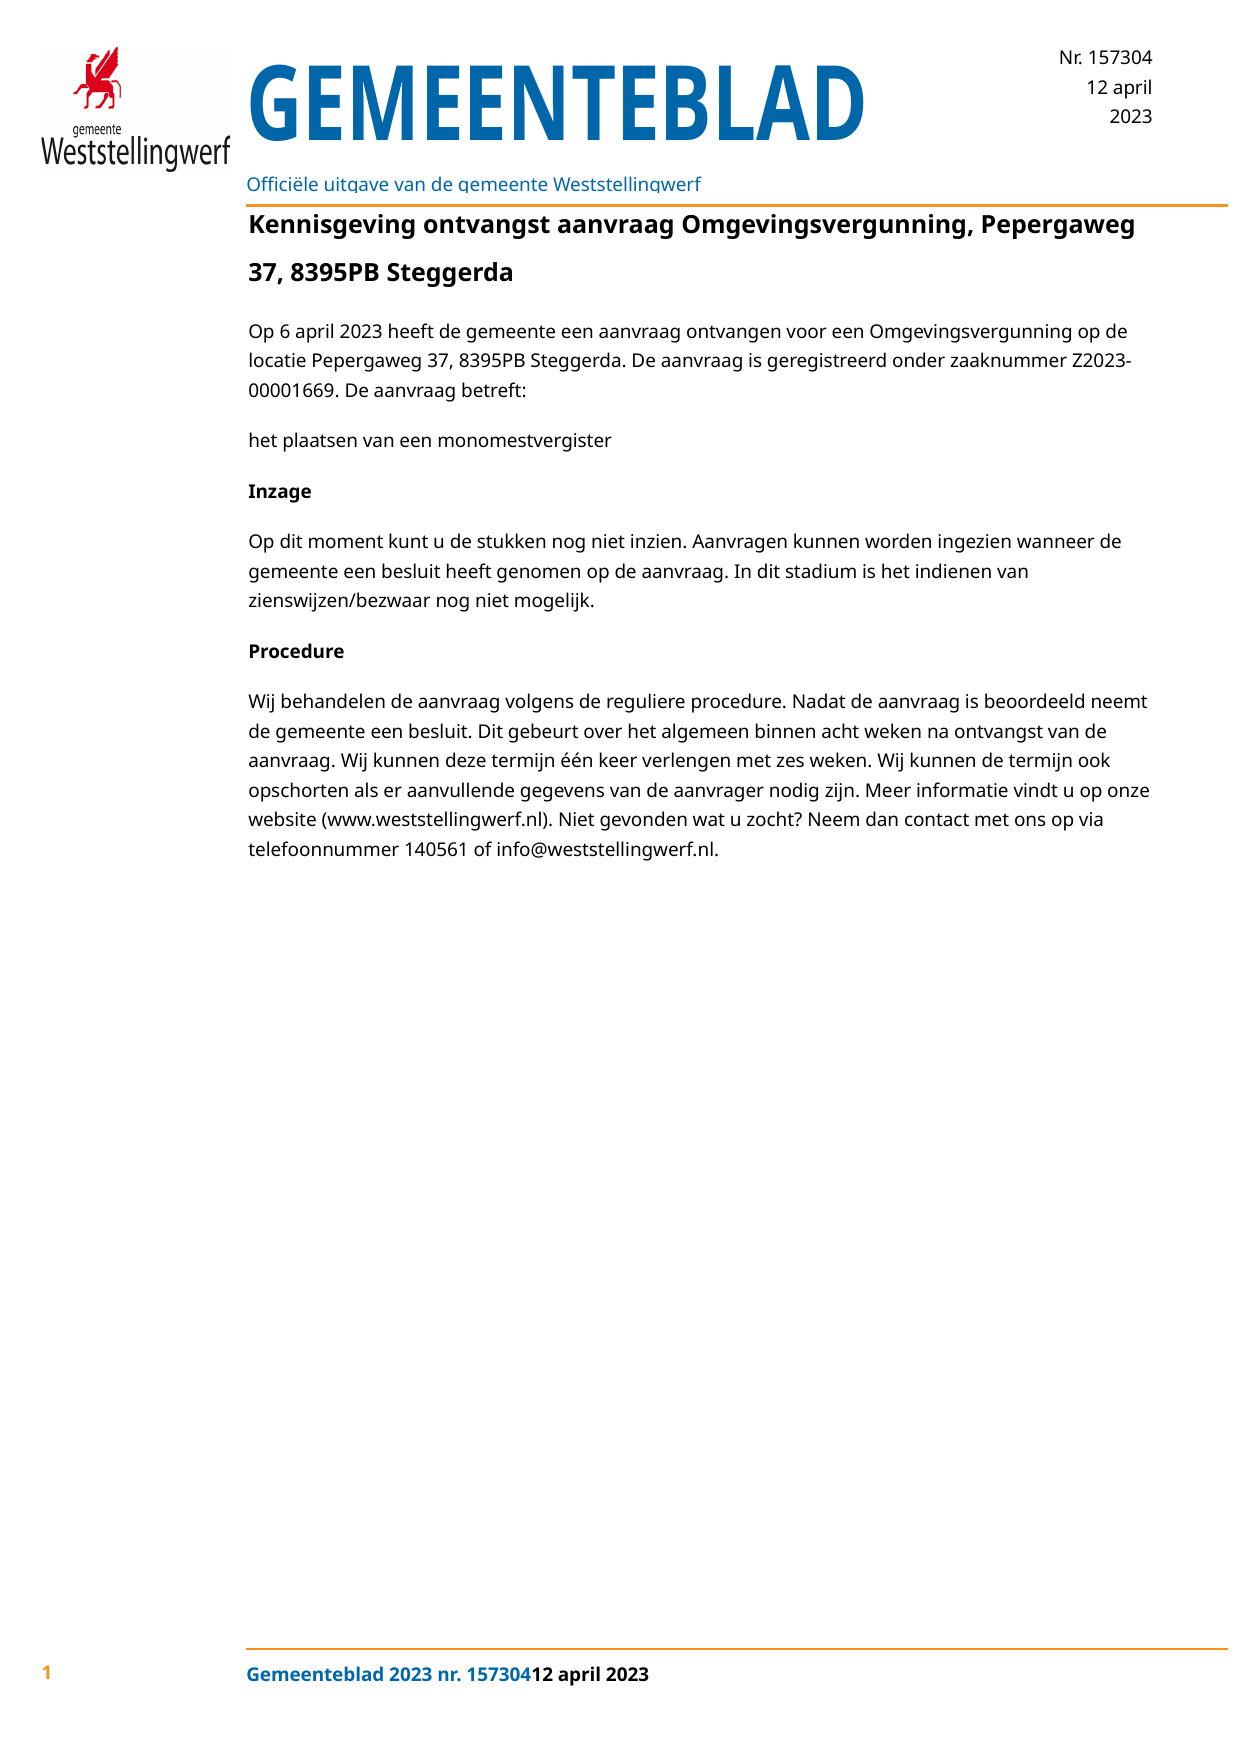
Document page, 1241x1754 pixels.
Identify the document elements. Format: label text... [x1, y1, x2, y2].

text Wij behandelen de aanvraag volgens de reguliere procedure. Nadat de aanvraag is beoordeeld neemt de gemeente een besluit. Dit gebeurt over het algemeen binnen acht weken na ontvangst van de aanvraag. Wij kunnen deze termijn één keer verlengen met zes weken. Wij kunnen de termijn ook opschorten als er aanvullende gegevens van de aanvrager nodig zijn. Meer informatie vindt u op onze website (www.weststellingwerf.nl). Niet gevonden wat u zocht? Neem dan contact met ons op via telefoonnummer 140561 of info@weststellingwerf.nl. [248, 688, 1152, 862]
text Kennisgeving ontvangst aanvraag Omgevingsvergunning, Pepergaweg 37, 8395PB Steggerda [248, 207, 1152, 288]
text Procedure [248, 638, 1152, 664]
text Op dit moment kunt u de stukken nog niet inzien. Aanvragen kunnen worden ingezien wanneer de gemeente een besluit heeft genomen op de aanvraag. In dit stadium is het indienen van zienswijzen/bezwaar nog niet mogelijk. [248, 528, 1152, 613]
text Op 6 april 2023 heeft de gemeente een aanvraag ontvangen voor een Omgevingsvergunning op de locatie Pepergaweg 37, 8395PB Steggerda. De aanvraag is geregistreerd onder zaaknummer Z2023-00001669. De aanvraag betreft: [248, 318, 1152, 403]
text Inzage [248, 478, 1152, 504]
text het plaatsen van een monomestvergister [248, 427, 1152, 453]
picture [41, 47, 231, 172]
